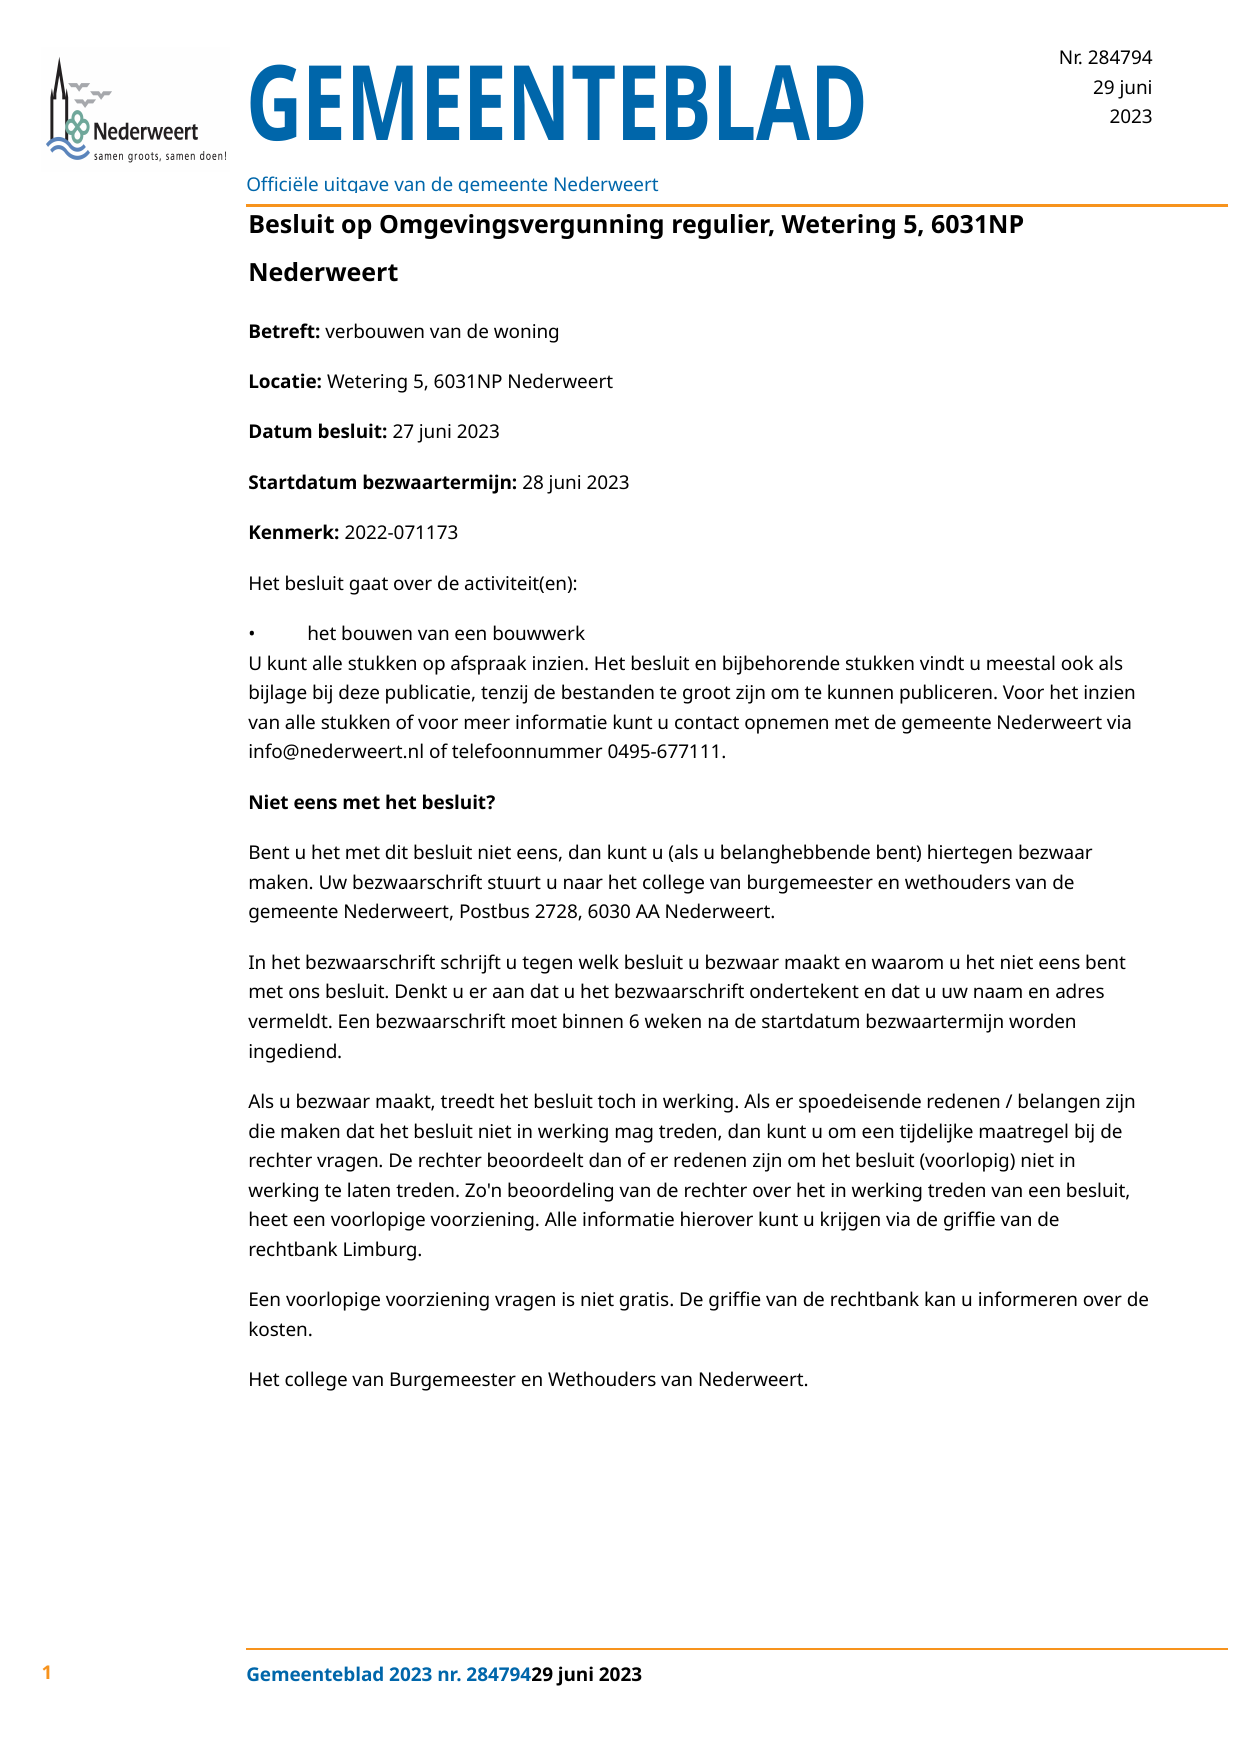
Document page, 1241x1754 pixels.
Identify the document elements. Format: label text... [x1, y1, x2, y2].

text Besluit op Omgevingsvergunning regulier, Wetering 5, 6031NP Nederweert [248, 207, 1152, 288]
text Bent u het met dit besluit niet eens, dan kunt u (als u belanghebbende bent) hiertegen bezwaar maken. Uw bezwaarschrift stuurt u naar het college van burgemeester en wethouders van de gemeente Nederweert, Postbus 2728, 6030 AA Nederweert. [248, 839, 1152, 924]
text Locatie: Wetering 5, 6031NP Nederweert [248, 368, 1152, 394]
text Kenmerk: 2022-071173 [248, 519, 1152, 545]
text Het besluit gaat over de activiteit(en): [248, 570, 1152, 596]
text Een voorlopige voorziening vragen is niet gratis. De griffie van de rechtbank kan u informeren over de kosten. [248, 1287, 1152, 1342]
text Betreft: verbouwen van de woning [248, 318, 1152, 344]
text Het college van Burgemeester en Wethouders van Nederweert. [248, 1367, 1152, 1392]
text Als u bezwaar maakt, treedt het besluit toch in werking. Als er spoedeisende redenen / belangen zijn die maken dat het besluit niet in werking mag treden, dan kunt u om een tijdelijke maatregel bij de rechter vragen. De rechter beoordeelt dan of er redenen zijn om het besluit (voorlopig) niet in werking te laten treden. Zo'n beoordeling van de rechter over het in werking treden van een besluit, heet een voorlopige voorziening. Alle informatie hierover kunt u krijgen via de griffie van de rechtbank Limburg. [248, 1088, 1152, 1262]
list het bouwen van een bouwwerk [248, 620, 1152, 646]
text Startdatum bezwaartermijn: 28 juni 2023 [248, 469, 1152, 495]
text Datum besluit: 27 juni 2023 [248, 419, 1152, 444]
text U kunt alle stukken op afspraak inzien. Het besluit en bijbehorende stukken vindt u meestal ook als bijlage bij deze publicatie, tenzij de bestanden te groot zijn om te kunnen publiceren. Voor het inzien van alle stukken of voor meer informatie kunt u contact opnemen met de gemeente Nederweert via info@nederweert.nl of telefoonnummer 0495-677111. [248, 650, 1152, 764]
text In het bezwaarschrift schrijft u tegen welk besluit u bezwaar maakt en waarom u het niet eens bent met ons besluit. Denkt u er aan dat u het bezwaarschrift ondertekent en dat u uw naam en adres vermeldt. Een bezwaarschrift moet binnen 6 weken na de startdatum bezwaartermijn worden ingediend. [248, 949, 1152, 1064]
text Niet eens met het besluit? [248, 789, 1152, 815]
picture [41, 47, 231, 172]
